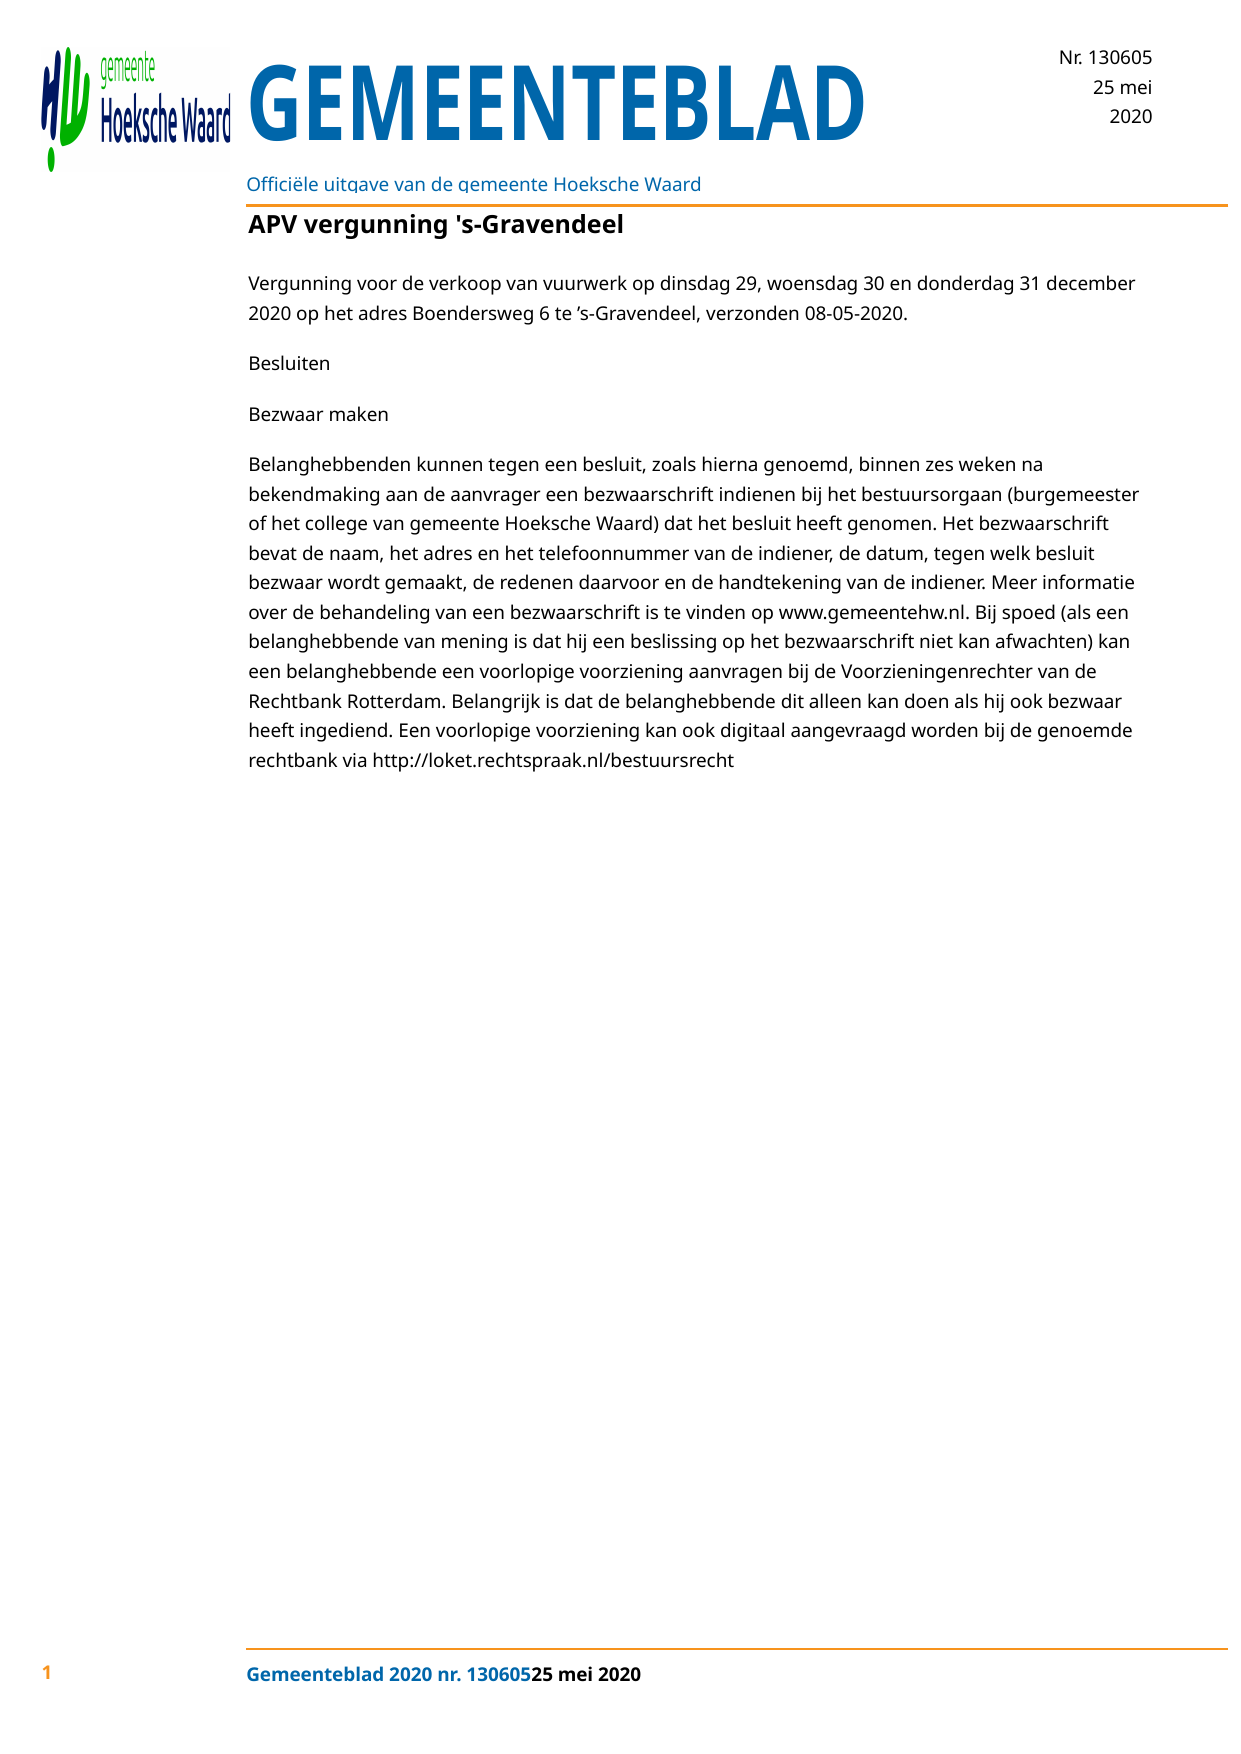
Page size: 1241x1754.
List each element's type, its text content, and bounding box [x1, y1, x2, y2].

text Besluiten [248, 350, 1152, 376]
text Bezwaar maken [248, 401, 1152, 426]
picture [41, 47, 231, 172]
text Vergunning voor de verkoop van vuurwerk op dinsdag 29, woensdag 30 en donderdag 31 december 2020 op het adres Boendersweg 6 te ’s-Gravendeel, verzonden 08-05-2020. [248, 270, 1152, 326]
text APV vergunning 's-Gravendeel [248, 207, 1152, 241]
text Belanghebbenden kunnen tegen een besluit, zoals hierna genoemd, binnen zes weken na bekendmaking aan de aanvrager een bezwaarschrift indienen bij het bestuursorgaan (burgemeester of het college van gemeente Hoeksche Waard) dat het besluit heeft genomen. Het bezwaarschrift bevat de naam, het adres en het telefoonnummer van de indiener, de datum, tegen welk besluit bezwaar wordt gemaakt, de redenen daarvoor en de handtekening van de indiener. Meer informatie over de behandeling van een bezwaarschrift is te vinden op www.gemeentehw.nl. Bij spoed (als een belanghebbende van mening is dat hij een beslissing op het bezwaarschrift niet kan afwachten) kan een belanghebbende een voorlopige voorziening aanvragen bij de Voorzieningenrechter van de Rechtbank Rotterdam. Belangrijk is dat de belanghebbende dit alleen kan doen als hij ook bezwaar heeft ingediend. Een voorlopige voorziening kan ook digitaal aangevraagd worden bij de genoemde rechtbank via http://loket.rechtspraak.nl/bestuursrecht [248, 451, 1152, 773]
